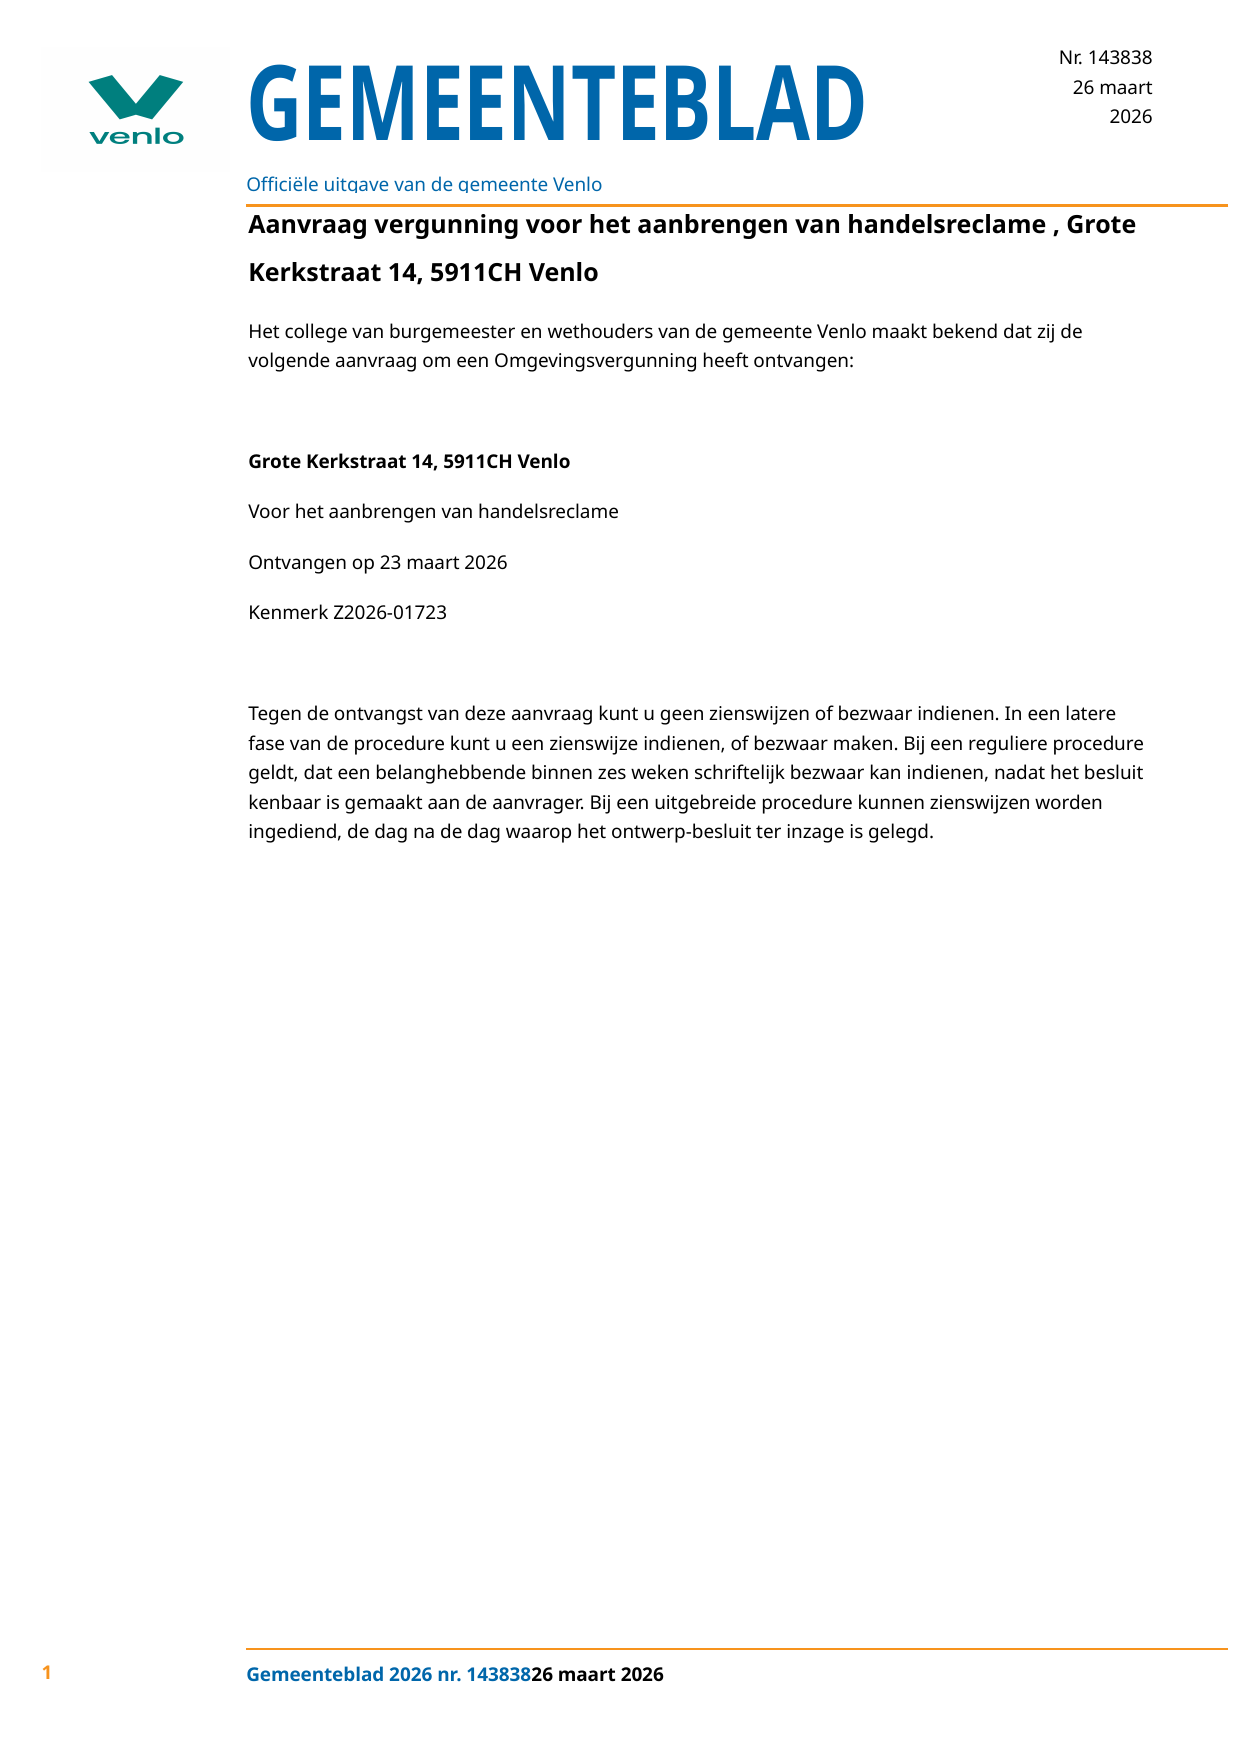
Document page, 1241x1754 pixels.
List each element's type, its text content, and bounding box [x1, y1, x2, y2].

picture [41, 47, 231, 172]
text Ontvangen op 23 maart 2026 [248, 549, 1152, 575]
text Het college van burgemeester en wethouders van de gemeente Venlo maakt bekend dat zij de volgende aanvraag om een Omgevingsvergunning heeft ontvangen: [248, 318, 1152, 373]
text Voor het aanbrengen van handelsreclame [248, 499, 1152, 524]
text Tegen de ontvangst van deze aanvraag kunt u geen zienswijzen of bezwaar indienen. In een latere fase van de procedure kunt u een zienswijze indienen, of bezwaar maken. Bij een reguliere procedure geldt, dat een belanghebbende binnen zes weken schriftelijk bezwaar kan indienen, nadat het besluit kenbaar is gemaakt aan de aanvrager. Bij een uitgebreide procedure kunnen zienswijzen worden ingediend, de dag na de dag waarop het ontwerp-besluit ter inzage is gelegd. [248, 700, 1152, 844]
text Kenmerk Z2026-01723 [248, 599, 1152, 625]
text Aanvraag vergunning voor het aanbrengen van handelsreclame , Grote Kerkstraat 14, 5911CH Venlo [248, 207, 1152, 288]
text Grote Kerkstraat 14, 5911CH Venlo [248, 448, 1152, 474]
